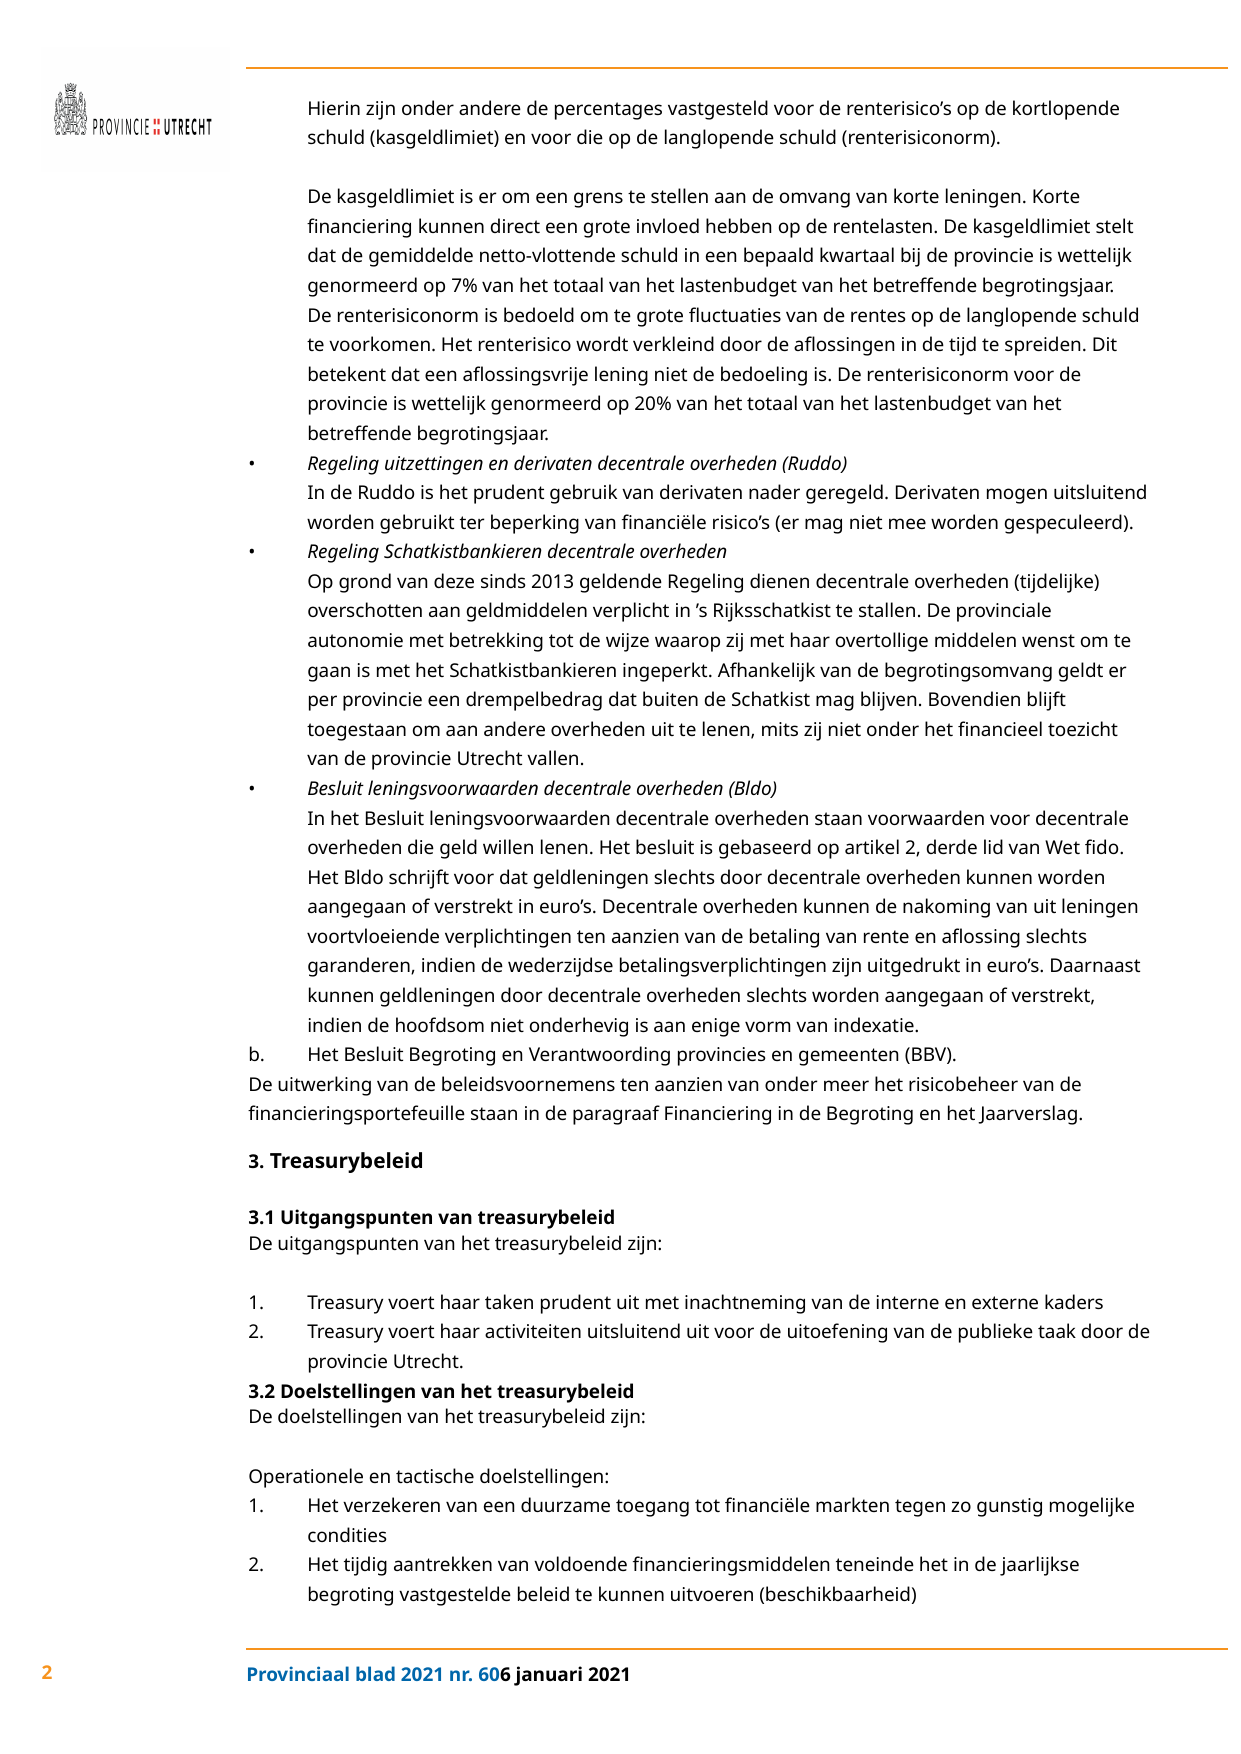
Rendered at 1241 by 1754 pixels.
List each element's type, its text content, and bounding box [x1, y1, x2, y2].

list Regeling uitzettingen en derivaten decentrale overheden (Ruddo) [248, 450, 1152, 476]
text Operationele en tactische doelstellingen: [248, 1463, 1152, 1488]
list Regeling Schatkistbankieren decentrale overheden [248, 538, 1152, 564]
text De doelstellingen van het treasurybeleid zijn: [248, 1404, 1152, 1429]
text 3.1 Uitgangspunten van treasurybeleid [248, 1204, 1152, 1230]
list Treasury voert haar activiteiten uitsluitend uit voor de uitoefening van de publieke taak door de provincie Utrecht. [248, 1319, 1152, 1374]
text 3. Treasurybeleid [248, 1146, 1152, 1175]
text De uitgangspunten van het treasurybeleid zijn: [248, 1230, 1152, 1256]
list Op grond van deze sinds 2013 geldende Regeling dienen decentrale overheden (tijdelijke) overschotten aan geldmiddelen verplicht in ’s Rijksschatkist te stallen. De provinciale autonomie met betrekking tot de wijze waarop zij met haar overtollige middelen wenst om te gaan is met het Schatkistbankieren ingeperkt. Afhankelijk van de begrotingsomvang geldt er per provincie een drempelbedrag dat buiten de Schatkist mag blijven. Bovendien blijft toegestaan om aan andere overheden uit te lenen, mits zij niet onder het financieel toezicht van de provincie Utrecht vallen. [248, 568, 1152, 771]
list In de Ruddo is het prudent gebruik van derivaten nader geregeld. Derivaten mogen uitsluitend worden gebruikt ter beperking van financiële risico’s (er mag niet mee worden gespeculeerd). [248, 479, 1152, 535]
list Het verzekeren van een duurzame toegang tot financiële markten tegen zo gunstig mogelijke condities [248, 1492, 1152, 1548]
list Het tijdig aantrekken van voldoende financieringsmiddelen teneinde het in de jaarlijkse begroting vastgestelde beleid te kunnen uitvoeren (beschikbaarheid) [248, 1552, 1152, 1607]
list De renterisiconorm is bedoeld om te grote fluctuaties van de rentes op de langlopende schuld te voorkomen. Het renterisico wordt verkleind door de aflossingen in de tijd te spreiden. Dit betekent dat een aflossingsvrije lening niet de bedoeling is. De renterisiconorm voor de provincie is wettelijk genormeerd op 20% van het totaal van het lastenbudget van het betreffende begrotingsjaar. [248, 302, 1152, 446]
list Hierin zijn onder andere de percentages vastgesteld voor de renterisico’s op de kortlopende schuld (kasgeldlimiet) en voor die op de langlopende schuld (renterisiconorm). [248, 95, 1152, 150]
text 3.2 Doelstellingen van het treasurybeleid [248, 1378, 1152, 1404]
list De kasgeldlimiet is er om een grens te stellen aan de omvang van korte leningen. Korte financiering kunnen direct een grote invloed hebben op de rentelasten. De kasgeldlimiet stelt dat de gemiddelde netto-vlottende schuld in een bepaald kwartaal bij de provincie is wettelijk genormeerd op 7% van het totaal van het lastenbudget van het betreffende begrotingsjaar. [248, 183, 1152, 298]
text De uitwerking van de beleidsvoornemens ten aanzien van onder meer het risicobeheer van de financieringsportefeuille staan in de paragraaf Financiering in de Begroting en het Jaarverslag. [248, 1071, 1152, 1126]
list Treasury voert haar taken prudent uit met inachtneming van de interne en externe kaders [248, 1289, 1152, 1315]
picture [41, 47, 231, 172]
list In het Besluit leningsvoorwaarden decentrale overheden staan voorwaarden voor decentrale overheden die geld willen lenen. Het besluit is gebaseerd op artikel 2, derde lid van Wet fido. Het Bldo schrijft voor dat geldleningen slechts door decentrale overheden kunnen worden aangegaan of verstrekt in euro’s. Decentrale overheden kunnen de nakoming van uit leningen voortvloeiende verplichtingen ten aanzien van de betaling van rente en aflossing slechts garanderen, indien de wederzijdse betalingsverplichtingen zijn uitgedrukt in euro’s. Daarnaast kunnen geldleningen door decentrale overheden slechts worden aangegaan of verstrekt, indien de hoofdsom niet onderhevig is aan enige vorm van indexatie. [248, 805, 1152, 1038]
list Het Besluit Begroting en Verantwoording provincies en gemeenten (BBV). [248, 1041, 1152, 1067]
list Besluit leningsvoorwaarden decentrale overheden (Bldo) [248, 775, 1152, 801]
